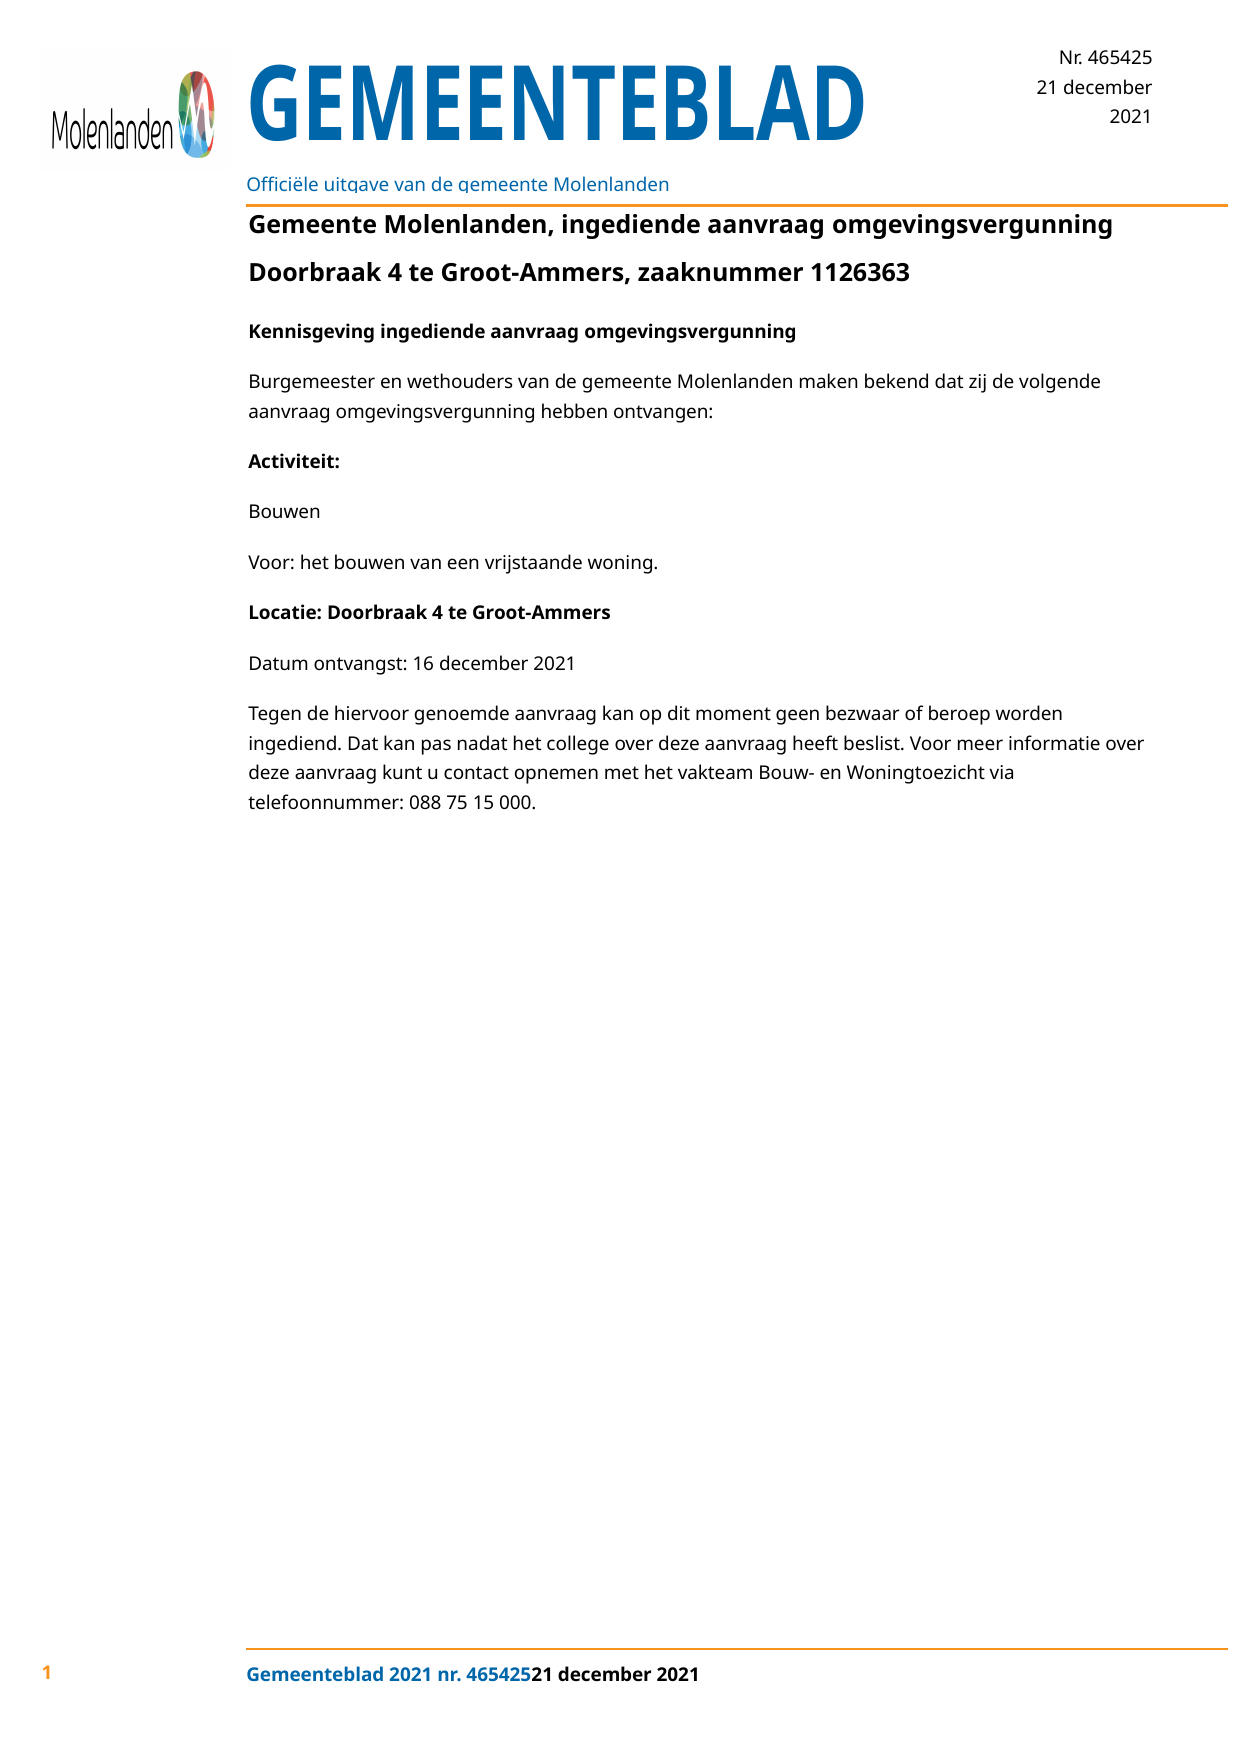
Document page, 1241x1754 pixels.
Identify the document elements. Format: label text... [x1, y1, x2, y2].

text Gemeente Molenlanden, ingediende aanvraag omgevingsvergunning Doorbraak 4 te Groot-Ammers, zaaknummer 1126363 [248, 207, 1152, 288]
text Kennisgeving ingediende aanvraag omgevingsvergunning [248, 318, 1152, 344]
picture [41, 47, 231, 172]
text Voor: het bouwen van een vrijstaande woning. [248, 549, 1152, 575]
text Tegen de hiervoor genoemde aanvraag kan op dit moment geen bezwaar of beroep worden ingediend. Dat kan pas nadat het college over deze aanvraag heeft beslist. Voor meer informatie over deze aanvraag kunt u contact opnemen met het vakteam Bouw- en Woningtoezicht via telefoonnummer: 088 75 15 000. [248, 700, 1152, 815]
text Activiteit: [248, 448, 1152, 474]
text Locatie: Doorbraak 4 te Groot-Ammers [248, 599, 1152, 625]
text Burgemeester en wethouders van de gemeente Molenlanden maken bekend dat zij de volgende aanvraag omgevingsvergunning hebben ontvangen: [248, 368, 1152, 424]
text Datum ontvangst: 16 december 2021 [248, 650, 1152, 676]
text Bouwen [248, 499, 1152, 524]
